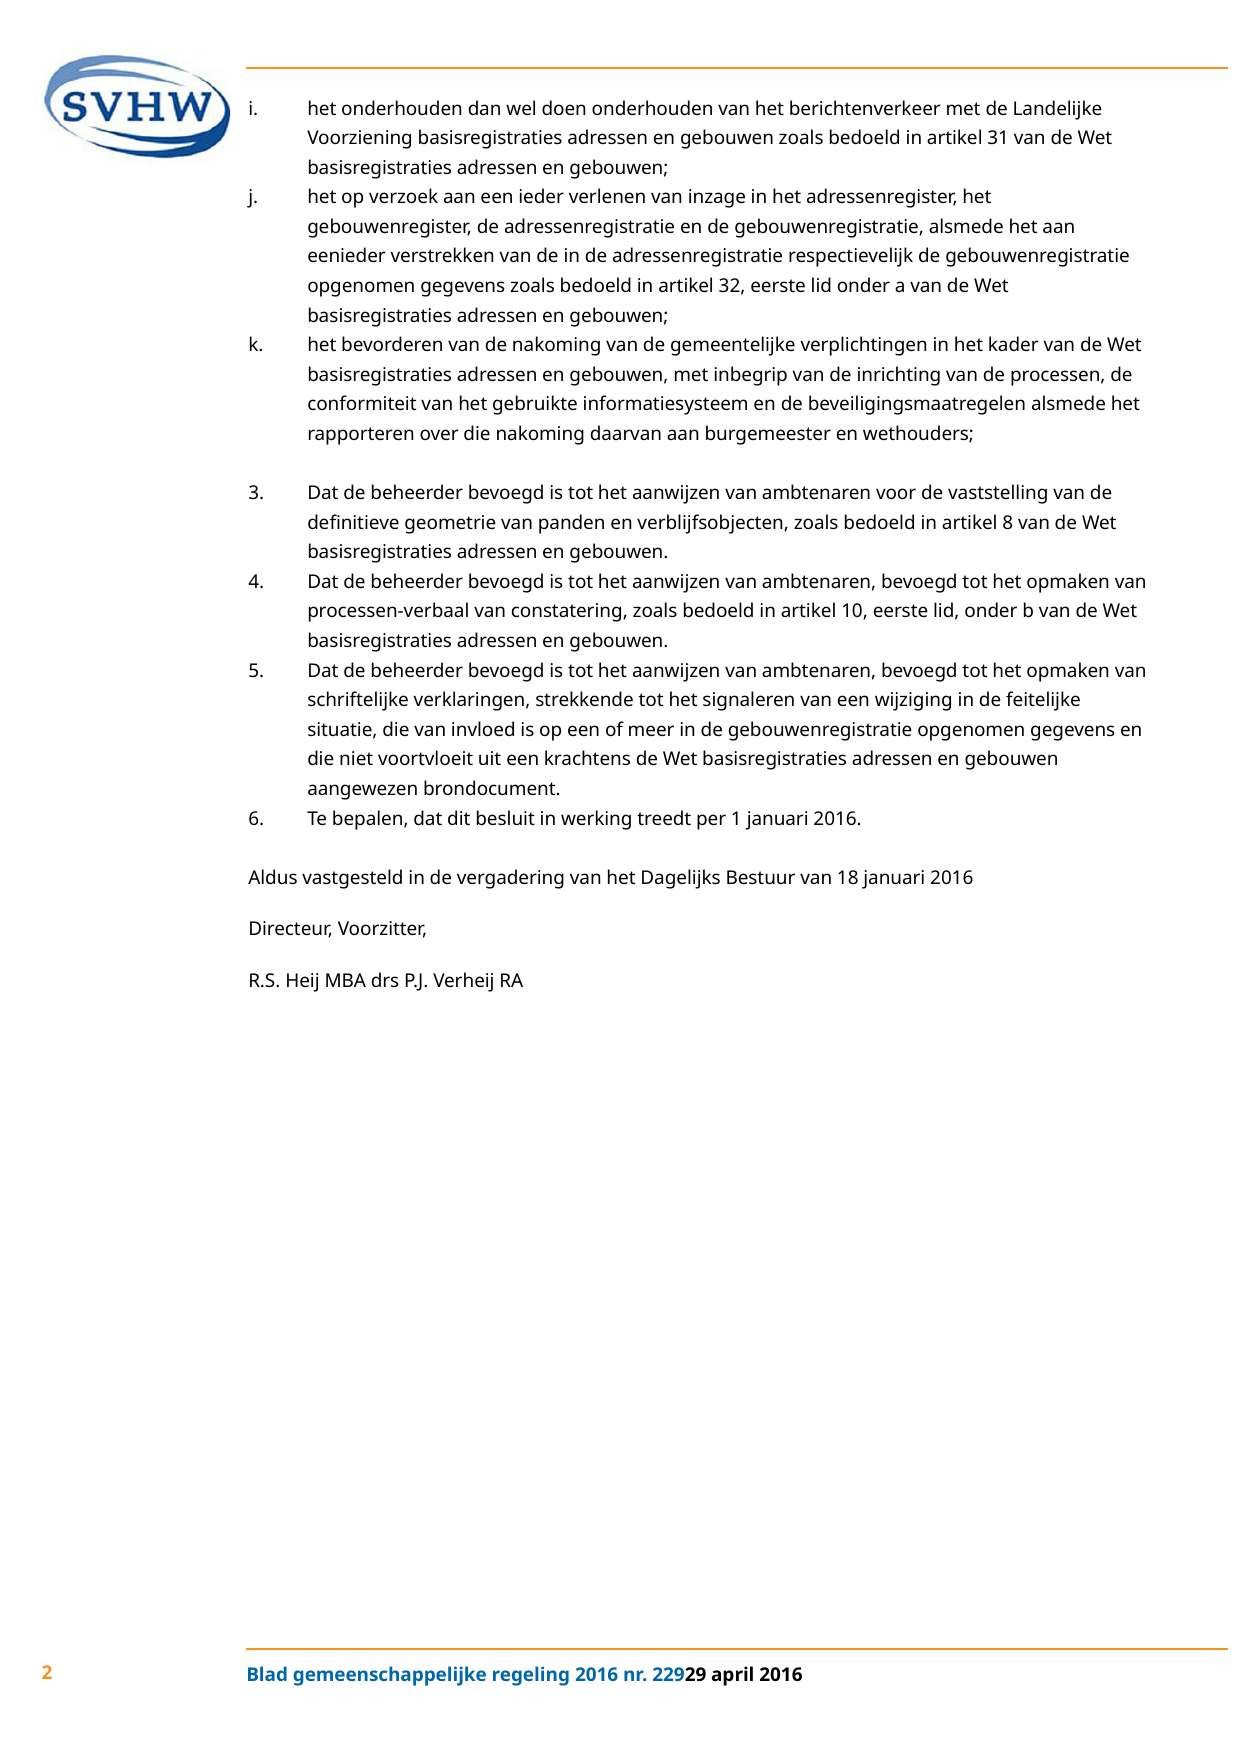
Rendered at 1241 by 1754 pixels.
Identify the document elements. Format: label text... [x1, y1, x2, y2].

text Aldus vastgesteld in de vergadering van het Dagelijks Bestuur van 18 januari 2016 [248, 864, 1152, 890]
list Te bepalen, dat dit besluit in werking treedt per 1 januari 2016. [248, 805, 1152, 831]
picture [41, 47, 231, 172]
list het onderhouden dan wel doen onderhouden van het berichtenverkeer met de Landelijke Voorziening basisregistraties adressen en gebouwen zoals bedoeld in artikel 31 van de Wet basisregistraties adressen en gebouwen; [248, 95, 1152, 180]
list het bevorderen van de nakoming van de gemeentelijke verplichtingen in het kader van de Wet basisregistraties adressen en gebouwen, met inbegrip van de inrichting van de processen, de conformiteit van het gebruikte informatiesysteem en de beveiligingsmaatregelen alsmede het rapporteren over die nakoming daarvan aan burgemeester en wethouders; [248, 331, 1152, 446]
text R.S. Heij MBA drs P.J. Verheij RA [248, 967, 1152, 993]
list Dat de beheerder bevoegd is tot het aanwijzen van ambtenaren, bevoegd tot het opmaken van processen-verbaal van constatering, zoals bedoeld in artikel 10, eerste lid, onder b van de Wet basisregistraties adressen en gebouwen. [248, 568, 1152, 653]
list Dat de beheerder bevoegd is tot het aanwijzen van ambtenaren voor de vaststelling van de definitieve geometrie van panden en verblijfsobjecten, zoals bedoeld in artikel 8 van de Wet basisregistraties adressen en gebouwen. [248, 479, 1152, 564]
text Directeur, Voorzitter, [248, 915, 1152, 941]
list Dat de beheerder bevoegd is tot het aanwijzen van ambtenaren, bevoegd tot het opmaken van schriftelijke verklaringen, strekkende tot het signaleren van een wijziging in de feitelijke situatie, die van invloed is op een of meer in de gebouwenregistratie opgenomen gegevens en die niet voortvloeit uit een krachtens de Wet basisregistraties adressen en gebouwen aangewezen brondocument. [248, 657, 1152, 801]
list het op verzoek aan een ieder verlenen van inzage in het adressenregister, het gebouwenregister, de adressenregistratie en de gebouwenregistratie, alsmede het aan eenieder verstrekken van de in de adressenregistratie respectievelijk de gebouwenregistratie opgenomen gegevens zoals bedoeld in artikel 32, eerste lid onder a van de Wet basisregistraties adressen en gebouwen; [248, 183, 1152, 328]
